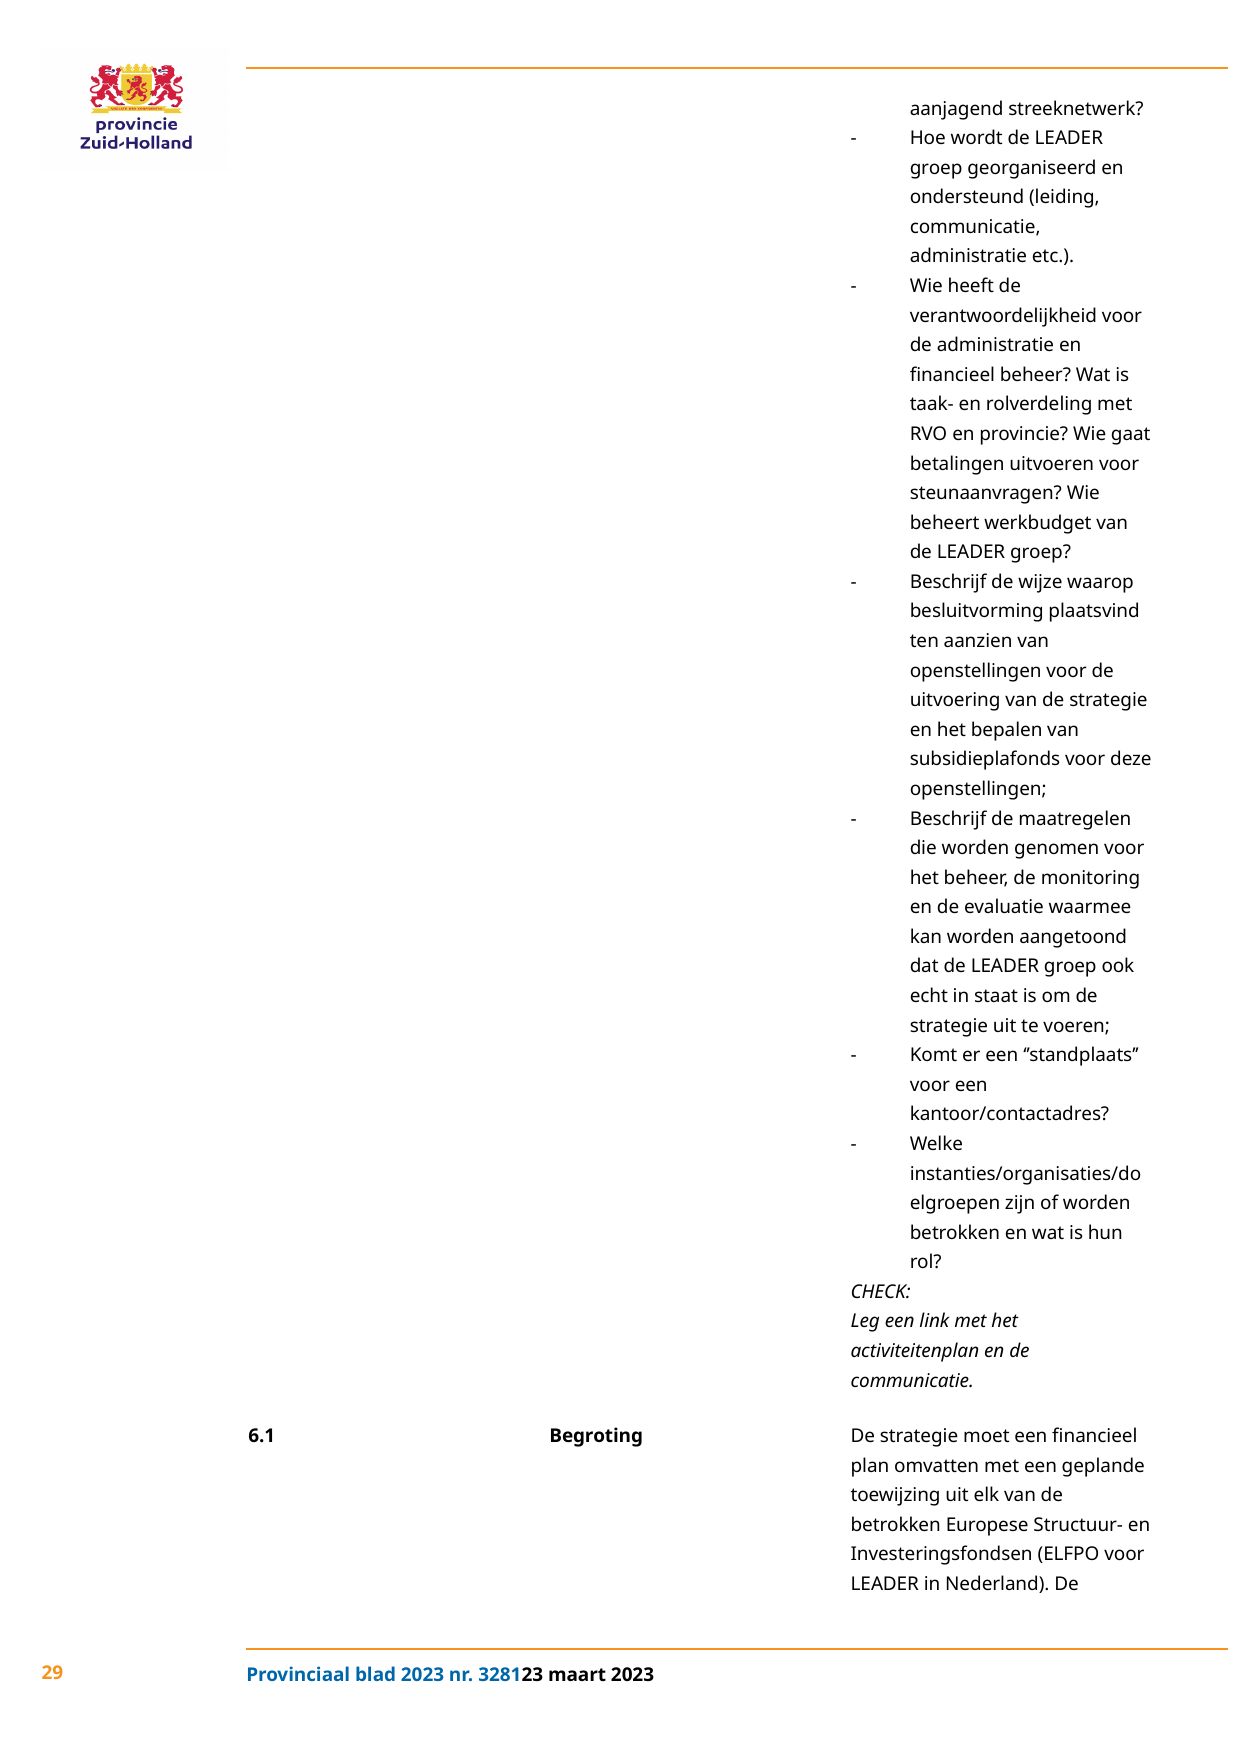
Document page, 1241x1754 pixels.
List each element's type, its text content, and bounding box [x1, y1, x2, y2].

picture [41, 47, 231, 172]
table_cell [248, 95, 549, 1422]
table_cell aanjagend streeknetwerk? Hoe wordt de LEADER groep georganiseerd en ondersteund (leiding, communicatie, administratie etc.). Wie heeft de verantwoordelijkheid voor de administratie en financieel beheer? Wat is taak- en rolverdeling met RVO en provincie? Wie gaat betalingen uitvoeren voor steunaanvragen? Wie beheert werkbudget van de LEADER groep? Beschrijf de wijze waarop besluitvorming plaatsvind ten aanzien van openstellingen voor de uitvoering van de strategie en het bepalen van subsidieplafonds voor deze openstellingen; Beschrijf de maatregelen die worden genomen voor het beheer, de monitoring en de evaluatie waarmee kan worden aangetoond dat de LEADER groep ook echt in staat is om de strategie uit te voeren; Komt er een ‘’standplaats’’ voor een kantoor/contactadres? Welke instanties/organisaties/doelgroepen zijn of worden betrokken en wat is hun rol? CHECK: Leg een link met het activiteitenplan en de communicatie. [850, 95, 1152, 1422]
table_cell [549, 95, 850, 1422]
table_cell De strategie moet een financieel plan omvatten met een geplande toewijzing uit elk van de betrokken Europese Structuur- en Investeringsfondsen (ELFPO voor LEADER in Nederland). De [850, 1422, 1152, 1596]
table_cell Begroting [549, 1422, 850, 1596]
table_cell 6.1 [248, 1422, 549, 1596]
